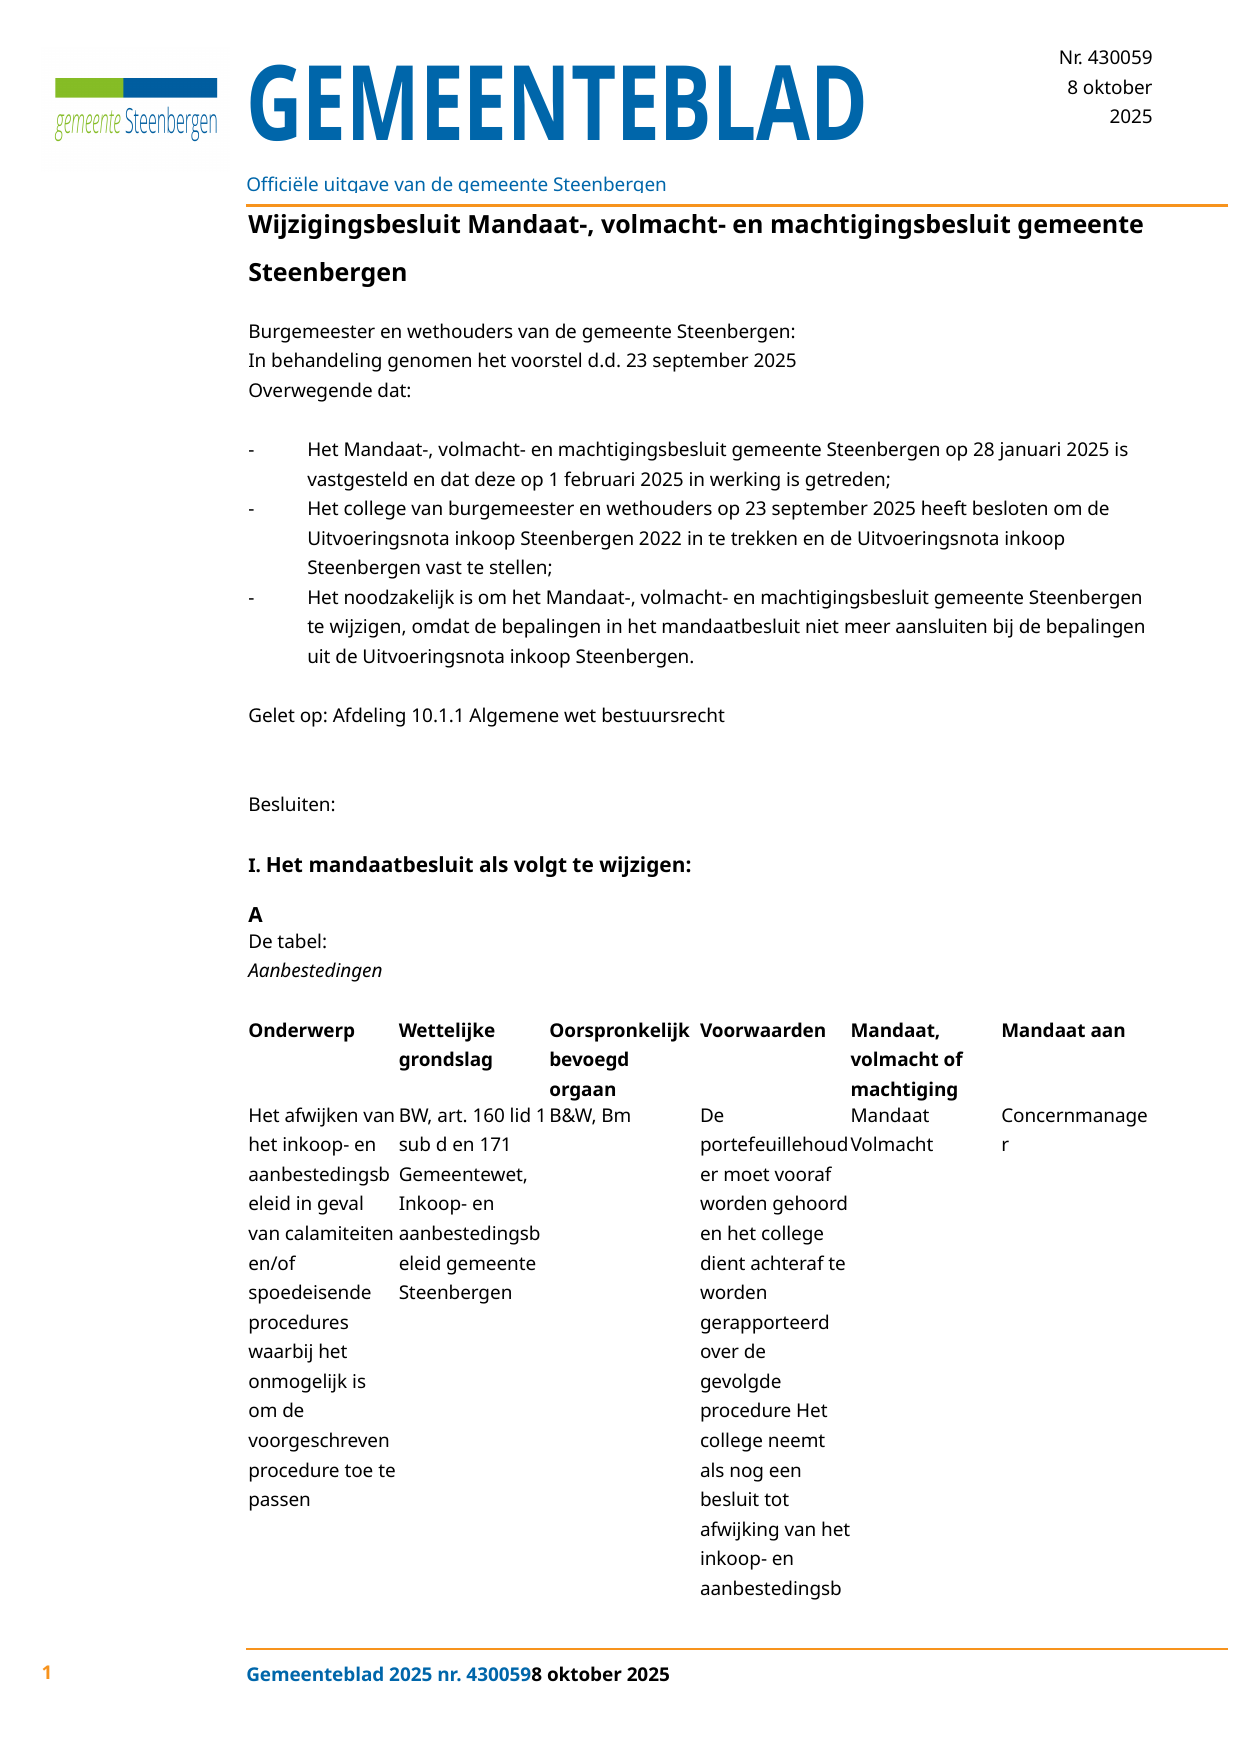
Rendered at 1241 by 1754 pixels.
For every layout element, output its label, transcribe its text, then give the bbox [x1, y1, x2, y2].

text Wijzigingsbesluit Mandaat-, volmacht- en machtigingsbesluit gemeente Steenbergen [248, 207, 1152, 288]
table_header Mandaat, volmacht of machtiging [850, 1017, 1001, 1102]
list Het Mandaat-, volmacht- en machtigingsbesluit gemeente Steenbergen op 28 januari 2025 is vastgesteld en dat deze op 1 februari 2025 in werking is getreden; [248, 436, 1152, 492]
text Besluiten: [248, 791, 1152, 817]
text A [248, 900, 1152, 928]
list Het noodzakelijk is om het Mandaat-, volmacht- en machtigingsbesluit gemeente Steenbergen te wijzigen, omdat de bepalingen in het mandaatbesluit niet meer aansluiten bij de bepalingen uit de Uitvoeringsnota inkoop Steenbergen. [248, 584, 1152, 669]
table_cell De portefeuillehouder moet vooraf worden gehoord en het college dient achteraf te worden gerapporteerd over de gevolgde procedure Het college neemt als nog een besluit tot afwijking van het inkoop- en aanbestedingsb [700, 1102, 850, 1601]
table_header Wettelijke grondslag [399, 1017, 549, 1102]
table_cell BW, art. 160 lid 1 sub d en 171 Gemeentewet, Inkoop- en aanbestedingsbeleid gemeente Steenbergen [399, 1102, 549, 1601]
table_cell Mandaat Volmacht [850, 1102, 1001, 1601]
list Het college van burgemeester en wethouders op 23 september 2025 heeft besloten om de Uitvoeringsnota inkoop Steenbergen 2022 in te trekken en de Uitvoeringsnota inkoop Steenbergen vast te stellen; [248, 495, 1152, 580]
text Overwegende dat: [248, 377, 1152, 403]
text De tabel: [248, 928, 1152, 954]
text Gelet op: Afdeling 10.1.1 Algemene wet bestuursrecht [248, 702, 1152, 728]
table_header Voorwaarden [700, 1017, 850, 1102]
text Burgemeester en wethouders van de gemeente Steenbergen: [248, 318, 1152, 344]
table_header Onderwerp [248, 1017, 398, 1102]
table_cell B&W, Bm [549, 1102, 700, 1601]
table_header Mandaat aan [1001, 1017, 1152, 1102]
table_header Oorspronkelijk bevoegd orgaan [549, 1017, 700, 1102]
text I. Het mandaatbesluit als volgt te wijzigen: [248, 850, 1152, 879]
picture [41, 47, 231, 172]
text In behandeling genomen het voorstel d.d. 23 september 2025 [248, 347, 1152, 373]
text Aanbestedingen [248, 958, 1152, 983]
table_cell Concernmanager [1001, 1102, 1152, 1601]
table_cell Het afwijken van het inkoop- en aanbestedingsbeleid in geval van calamiteiten en/of spoedeisende procedures waarbij het onmogelijk is om de voorgeschreven procedure toe te passen [248, 1102, 398, 1601]
